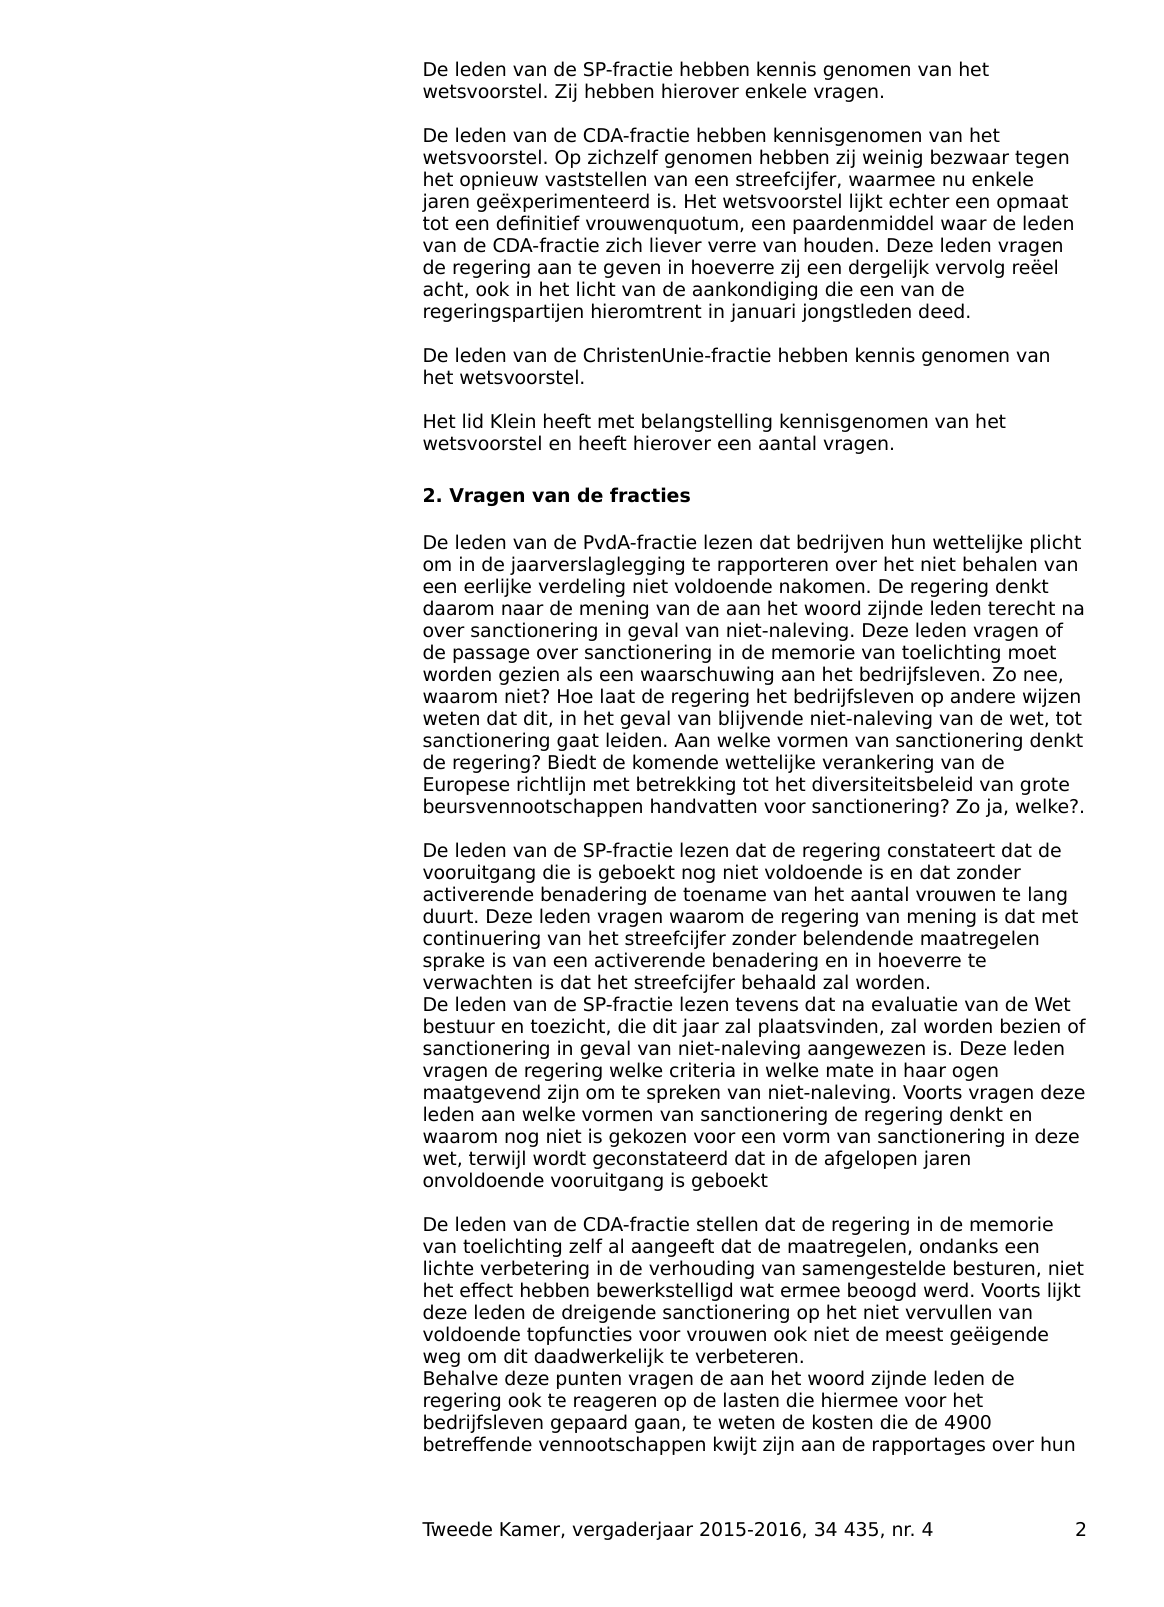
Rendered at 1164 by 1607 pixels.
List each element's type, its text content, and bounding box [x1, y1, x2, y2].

text De leden van de ChristenUnie-fractie hebben kennis genomen van het wetsvoorstel. [422, 345, 1087, 389]
text Het lid Klein heeft met belangstelling kennisgenomen van het wetsvoorstel en heeft hierover een aantal vragen. [422, 411, 1087, 455]
text De leden van de CDA-fractie stellen dat de regering in de memorie van toelichting zelf al aangeeft dat de maatregelen, ondanks een lichte verbetering in de verhouding van samengestelde besturen, niet het effect hebben bewerkstelligd wat ermee beoogd werd. Voorts lijkt deze leden de dreigende sanctionering op het niet vervullen van voldoende topfuncties voor vrouwen ook niet de meest geëigende weg om dit daadwerkelijk te verbeteren. [422, 1214, 1087, 1368]
subtitle 2. Vragen van de fracties [422, 485, 1087, 507]
text De leden van de SP-fractie lezen tevens dat na evaluatie van de Wet bestuur en toezicht, die dit jaar zal plaatsvinden, zal worden bezien of sanctionering in geval van niet-naleving aangewezen is. Deze leden vragen de regering welke criteria in welke mate in haar ogen maatgevend zijn om te spreken van niet-naleving. Voorts vragen deze leden aan welke vormen van sanctionering de regering denkt en waarom nog niet is gekozen voor een vorm van sanctionering in deze wet, terwijl wordt geconstateerd dat in de afgelopen jaren onvoldoende vooruitgang is geboekt [422, 994, 1087, 1192]
text De leden van de SP-fractie lezen dat de regering constateert dat de vooruitgang die is geboekt nog niet voldoende is en dat zonder activerende benadering de toename van het aantal vrouwen te lang duurt. Deze leden vragen waarom de regering van mening is dat met continuering van het streefcijfer zonder belendende maatregelen sprake is van een activerende benadering en in hoeverre te verwachten is dat het streefcijfer behaald zal worden. [422, 840, 1087, 994]
text De leden van de SP-fractie hebben kennis genomen van het wetsvoorstel. Zij hebben hierover enkele vragen. [422, 59, 1087, 103]
text De leden van de CDA-fractie hebben kennisgenomen van het wetsvoorstel. Op zichzelf genomen hebben zij weinig bezwaar tegen het opnieuw vaststellen van een streefcijfer, waarmee nu enkele jaren geëxperimenteerd is. Het wetsvoorstel lijkt echter een opmaat tot een definitief vrouwenquotum, een paardenmiddel waar de leden van de CDA-fractie zich liever verre van houden. Deze leden vragen de regering aan te geven in hoeverre zij een dergelijk vervolg reëel acht, ook in het licht van de aankondiging die een van de regeringspartijen hieromtrent in januari jongstleden deed. [422, 125, 1087, 323]
text Behalve deze punten vragen de aan het woord zijnde leden de regering ook te reageren op de lasten die hiermee voor het bedrijfsleven gepaard gaan, te weten de kosten die de 4900 betreffende vennootschappen kwijt zijn aan de rapportages over hun [422, 1368, 1087, 1456]
text De leden van de PvdA-fractie lezen dat bedrijven hun wettelijke plicht om in de jaarverslaglegging te rapporteren over het niet behalen van een eerlijke verdeling niet voldoende nakomen. De regering denkt daarom naar de mening van de aan het woord zijnde leden terecht na over sanctionering in geval van niet-naleving. Deze leden vragen of de passage over sanctionering in de memorie van toelichting moet worden gezien als een waarschuwing aan het bedrijfsleven. Zo nee, waarom niet? Hoe laat de regering het bedrijfsleven op andere wijzen weten dat dit, in het geval van blijvende niet-naleving van de wet, tot sanctionering gaat leiden. Aan welke vormen van sanctionering denkt de regering? Biedt de komende wettelijke verankering van de Europese richtlijn met betrekking tot het diversiteitsbeleid van grote beursvennootschappen handvatten voor sanctionering? Zo ja, welke?. [422, 532, 1087, 818]
